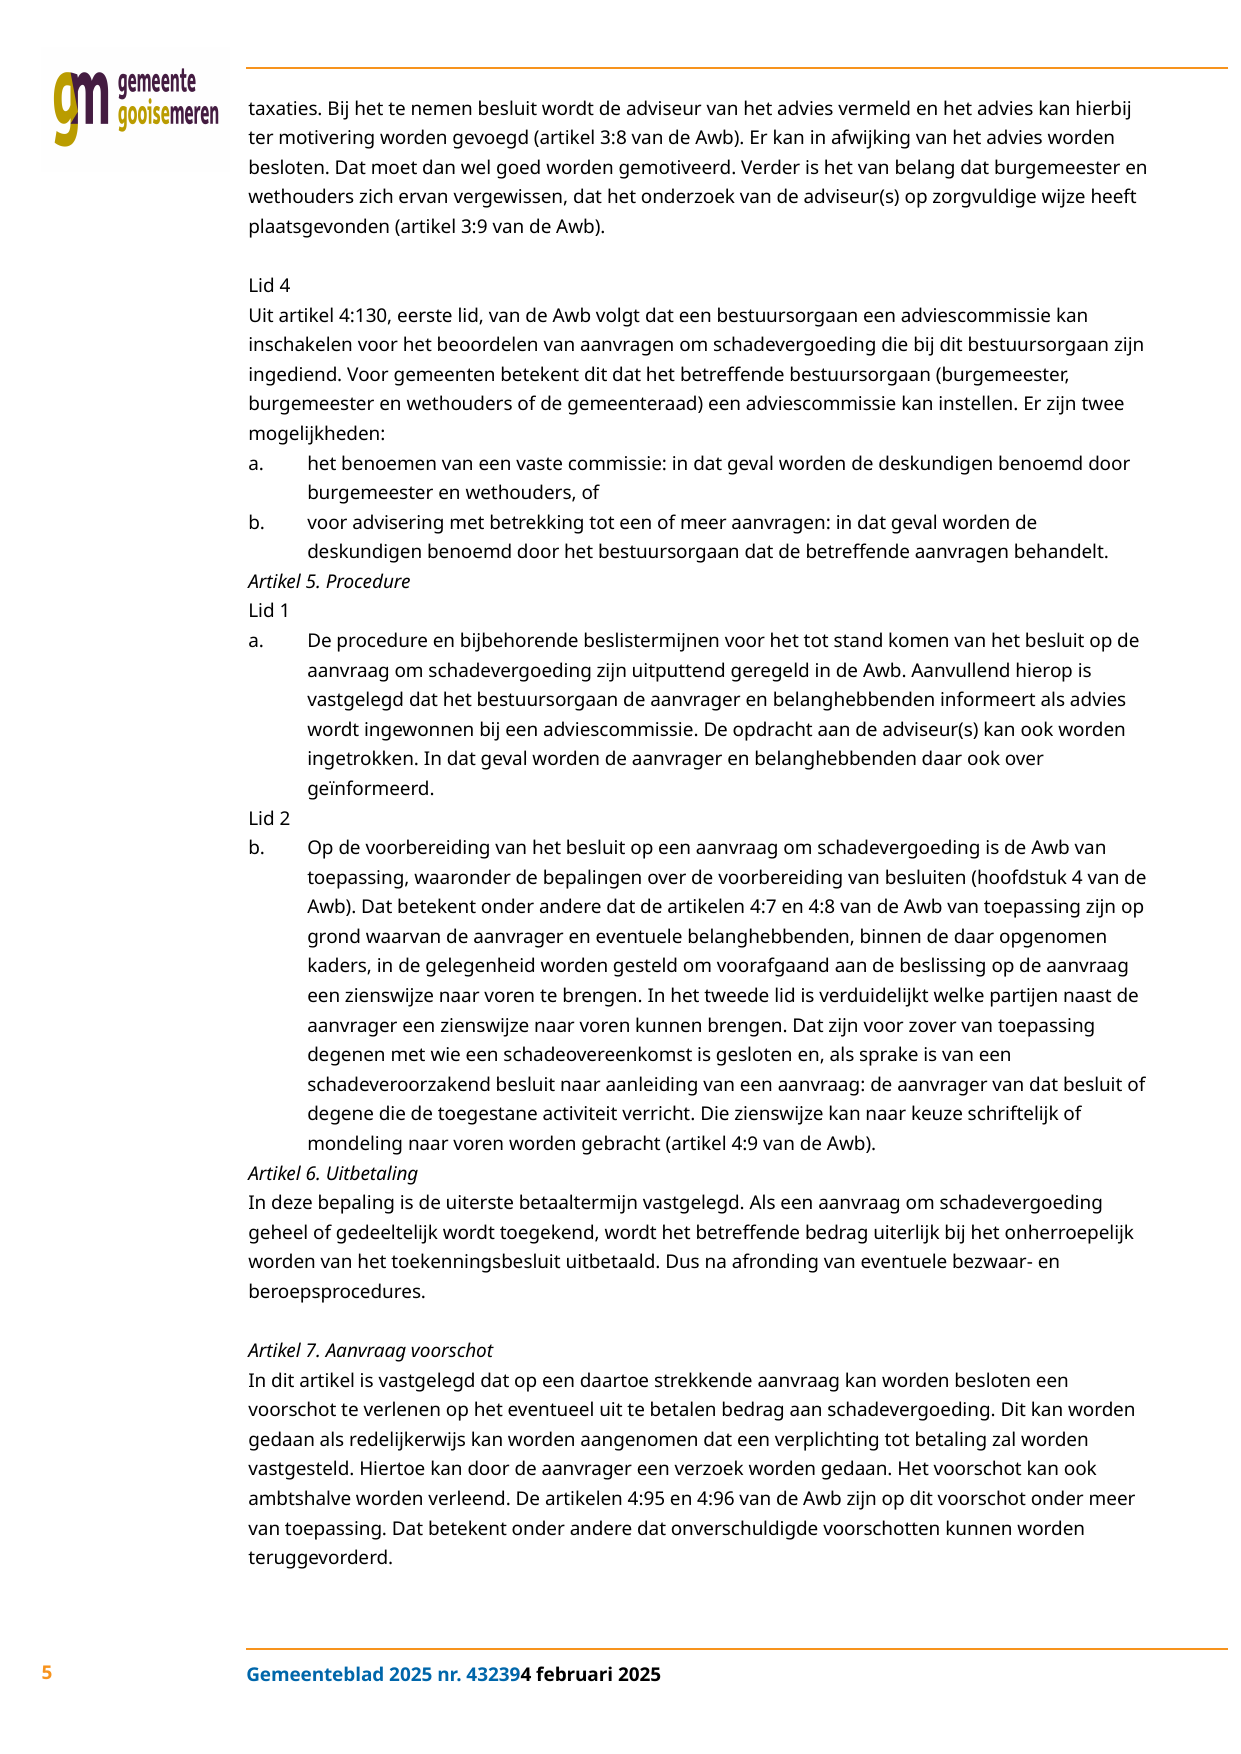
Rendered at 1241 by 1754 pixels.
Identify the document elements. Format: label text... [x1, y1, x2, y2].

list Op de voorbereiding van het besluit op een aanvraag om schadevergoeding is de Awb van toepassing, waaronder de bepalingen over de voorbereiding van besluiten (hoofdstuk 4 van de Awb). Dat betekent onder andere dat de artikelen 4:7 en 4:8 van de Awb van toepassing zijn op grond waarvan de aanvrager en eventuele belanghebbenden, binnen de daar opgenomen kaders, in de gelegenheid worden gesteld om voorafgaand aan de beslissing op de aanvraag een zienswijze naar voren te brengen. In het tweede lid is verduidelijkt welke partijen naast de aanvrager een zienswijze naar voren kunnen brengen. Dat zijn voor zover van toepassing degenen met wie een schadeovereenkomst is gesloten en, als sprake is van een schadeveroorzakend besluit naar aanleiding van een aanvraag: de aanvrager van dat besluit of degene die de toegestane activiteit verricht. Die zienswijze kan naar keuze schriftelijk of mondeling naar voren worden gebracht (artikel 4:9 van de Awb). [248, 834, 1152, 1156]
text taxaties. Bij het te nemen besluit wordt de adviseur van het advies vermeld en het advies kan hierbij ter motivering worden gevoegd (artikel 3:8 van de Awb). Er kan in afwijking van het advies worden besloten. Dat moet dan wel goed worden gemotiveerd. Verder is het van belang dat burgemeester en wethouders zich ervan vergewissen, dat het onderzoek van de adviseur(s) op zorgvuldige wijze heeft plaatsgevonden (artikel 3:9 van de Awb). [248, 95, 1152, 239]
list De procedure en bijbehorende beslistermijnen voor het tot stand komen van het besluit op de aanvraag om schadevergoeding zijn uitputtend geregeld in de Awb. Aanvullend hierop is vastgelegd dat het bestuursorgaan de aanvrager en belanghebbenden informeert als advies wordt ingewonnen bij een adviescommissie. De opdracht aan de adviseur(s) kan ook worden ingetrokken. In dat geval worden de aanvrager en belanghebbenden daar ook over geïnformeerd. [248, 627, 1152, 801]
picture [41, 47, 231, 172]
list het benoemen van een vaste commissie: in dat geval worden de deskundigen benoemd door burgemeester en wethouders, of [248, 450, 1152, 505]
text In deze bepaling is de uiterste betaaltermijn vastgelegd. Als een aanvraag om schadevergoeding geheel of gedeeltelijk wordt toegekend, wordt het betreffende bedrag uiterlijk bij het onherroepelijk worden van het toekenningsbesluit uitbetaald. Dus na afronding van eventuele bezwaar- en beroepsprocedures. [248, 1189, 1152, 1304]
text Uit artikel 4:130, eerste lid, van de Awb volgt dat een bestuursorgaan een adviescommissie kan inschakelen voor het beoordelen van aanvragen om schadevergoeding die bij dit bestuursorgaan zijn ingediend. Voor gemeenten betekent dit dat het betreffende bestuursorgaan (burgemeester, burgemeester en wethouders of de gemeenteraad) een adviescommissie kan instellen. Er zijn twee mogelijkheden: [248, 302, 1152, 446]
text Lid 2 [248, 805, 1152, 831]
text Lid 4 [248, 272, 1152, 298]
text Artikel 6. Uitbetaling [248, 1160, 1152, 1186]
text Artikel 7. Aanvraag voorschot [248, 1337, 1152, 1363]
text In dit artikel is vastgelegd dat op een daartoe strekkende aanvraag kan worden besloten een voorschot te verlenen op het eventueel uit te betalen bedrag aan schadevergoeding. Dit kan worden gedaan als redelijkerwijs kan worden aangenomen dat een verplichting tot betaling zal worden vastgesteld. Hiertoe kan door de aanvrager een verzoek worden gedaan. Het voorschot kan ook ambtshalve worden verleend. De artikelen 4:95 en 4:96 van de Awb zijn op dit voorschot onder meer van toepassing. Dat betekent onder andere dat onverschuldigde voorschotten kunnen worden teruggevorderd. [248, 1367, 1152, 1570]
list voor advisering met betrekking tot een of meer aanvragen: in dat geval worden de deskundigen benoemd door het bestuursorgaan dat de betreffende aanvragen behandelt. [248, 509, 1152, 564]
text Lid 1 [248, 598, 1152, 623]
text Artikel 5. Procedure [248, 568, 1152, 594]
